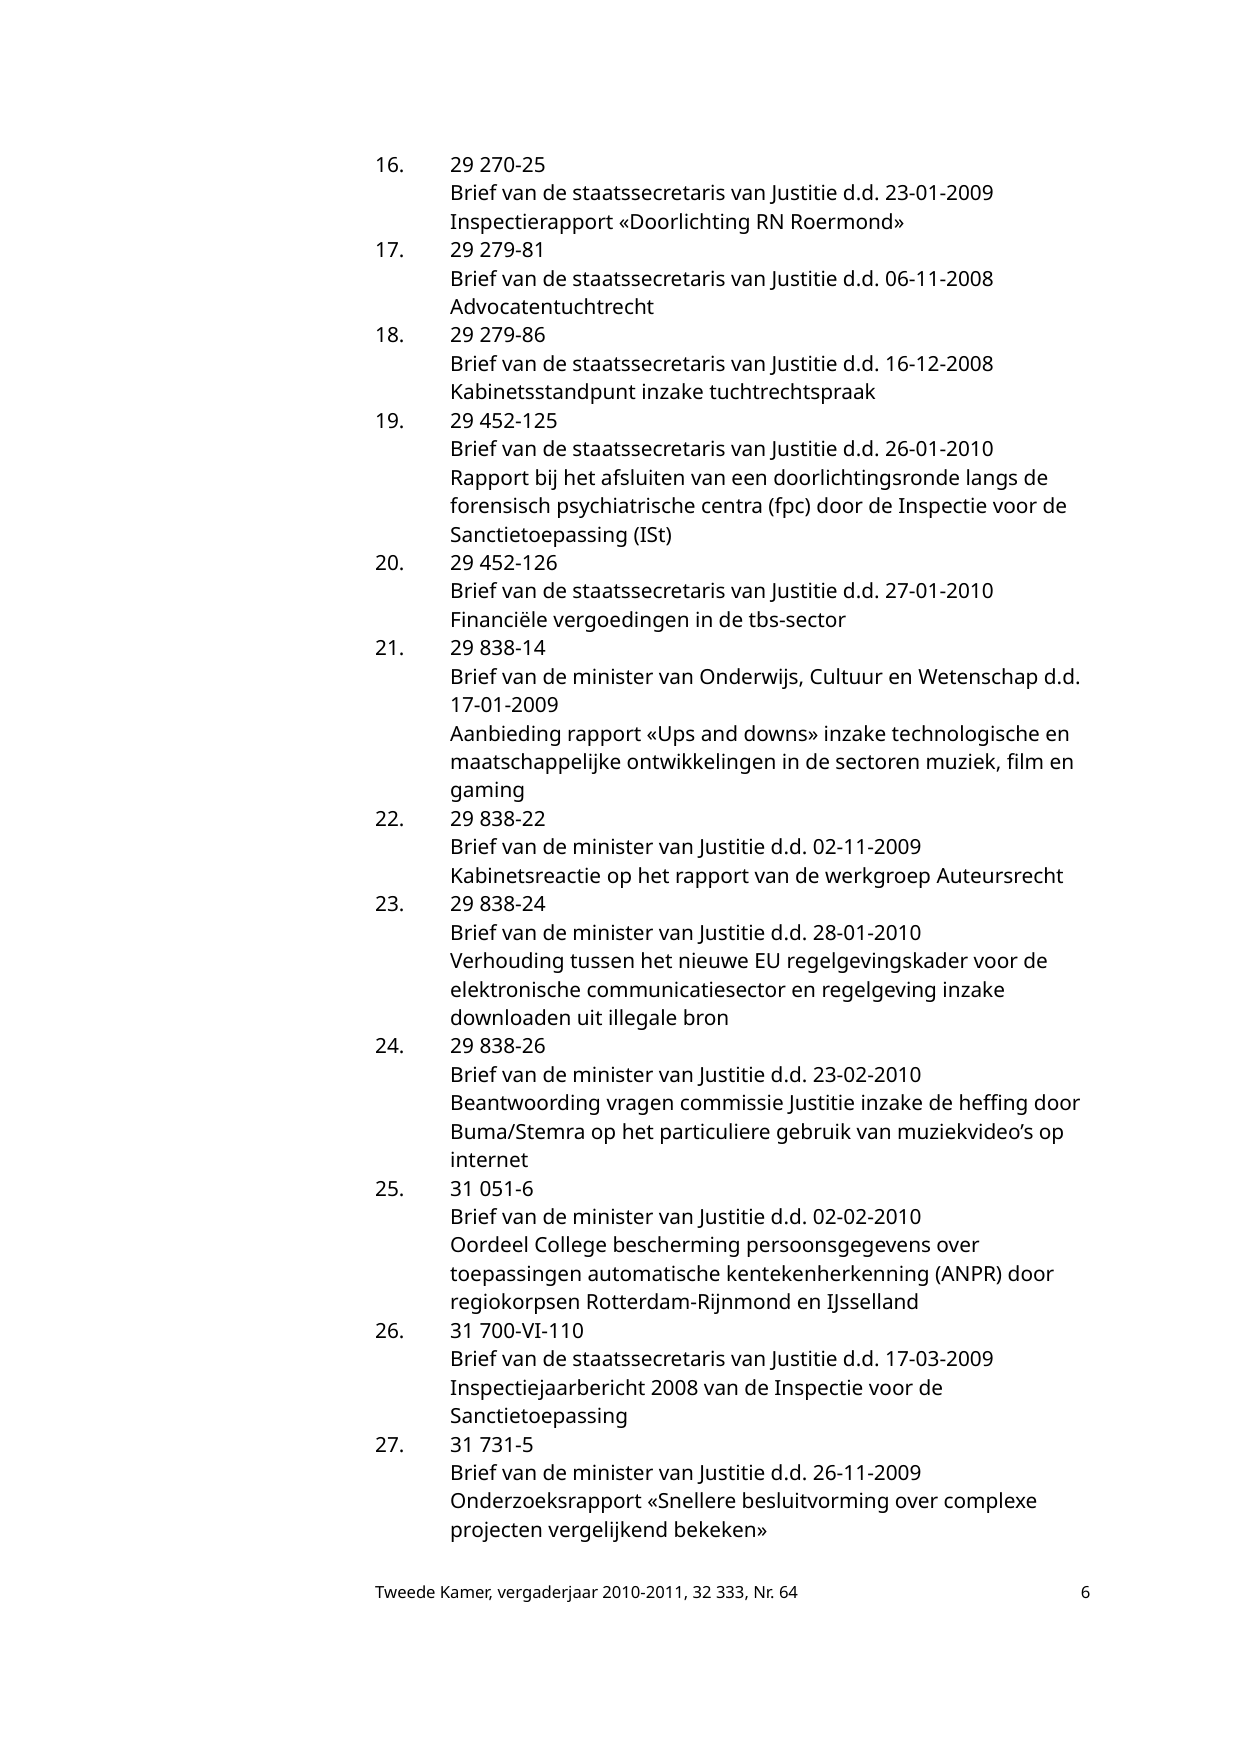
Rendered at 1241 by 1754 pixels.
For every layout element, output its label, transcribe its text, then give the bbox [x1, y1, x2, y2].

list Inspectierapport «Doorlichting RN Roermond» [375, 207, 1090, 235]
list Brief van de staatssecretaris van Justitie d.d. 27-01-2010 [375, 577, 1090, 605]
list 29 838-14 [375, 633, 1090, 662]
list Inspectiejaarbericht 2008 van de Inspectie voor de Sanctietoepassing [375, 1373, 1090, 1430]
list Oordeel College bescherming persoonsgegevens over toepassingen automatische kentekenherkenning (ANPR) door regiokorpsen Rotterdam-Rijnmond en IJsselland [375, 1231, 1090, 1316]
list Kabinetsreactie op het rapport van de werkgroep Auteursrecht [375, 861, 1090, 889]
list Beantwoording vragen commissie Justitie inzake de heffing door Buma/Stemra op het particuliere gebruik van muziekvideo’s op internet [375, 1088, 1090, 1174]
list Brief van de staatssecretaris van Justitie d.d. 23-01-2009 [375, 178, 1090, 207]
list 29 838-22 [375, 804, 1090, 832]
list 31 731-5 [375, 1430, 1090, 1458]
list Brief van de minister van Justitie d.d. 23-02-2010 [375, 1060, 1090, 1088]
list Kabinetsstandpunt inzake tuchtrechtspraak [375, 377, 1090, 406]
list Brief van de minister van Justitie d.d. 02-02-2010 [375, 1202, 1090, 1231]
list 29 279-86 [375, 321, 1090, 349]
list Financiële vergoedingen in de tbs-sector [375, 605, 1090, 633]
list Verhouding tussen het nieuwe EU regelgevingskader voor de elektronische communicatiesector en regelgeving inzake downloaden uit illegale bron [375, 946, 1090, 1032]
list Brief van de staatssecretaris van Justitie d.d. 17-03-2009 [375, 1344, 1090, 1373]
list Onderzoeksrapport «Snellere besluitvorming over complexe projecten vergelijkend bekeken» [375, 1487, 1090, 1543]
list Aanbieding rapport «Ups and downs» inzake technologische en maatschappelijke ontwikkelingen in de sectoren muziek, film en gaming [375, 719, 1090, 804]
list Brief van de minister van Justitie d.d. 28-01-2010 [375, 918, 1090, 946]
list Brief van de minister van Justitie d.d. 02-11-2009 [375, 832, 1090, 861]
list 31 700-VI-110 [375, 1316, 1090, 1344]
list 29 270-25 [375, 150, 1090, 178]
list Brief van de staatssecretaris van Justitie d.d. 26-01-2010 [375, 434, 1090, 463]
list Rapport bij het afsluiten van een doorlichtingsronde langs de forensisch psychiatrische centra (fpc) door de Inspectie voor de Sanctietoepassing (ISt) [375, 463, 1090, 548]
list 31 051-6 [375, 1174, 1090, 1202]
list 29 838-26 [375, 1032, 1090, 1060]
list 29 452-125 [375, 406, 1090, 434]
list Brief van de staatssecretaris van Justitie d.d. 06-11-2008 [375, 264, 1090, 292]
list 29 452-126 [375, 548, 1090, 577]
list Brief van de minister van Onderwijs, Cultuur en Wetenschap d.d. 17-01-2009 [375, 662, 1090, 719]
list Advocatentuchtrecht [375, 292, 1090, 321]
list 29 838-24 [375, 889, 1090, 918]
list 29 279-81 [375, 235, 1090, 264]
list Brief van de minister van Justitie d.d. 26-11-2009 [375, 1458, 1090, 1487]
list Brief van de staatssecretaris van Justitie d.d. 16-12-2008 [375, 349, 1090, 377]
